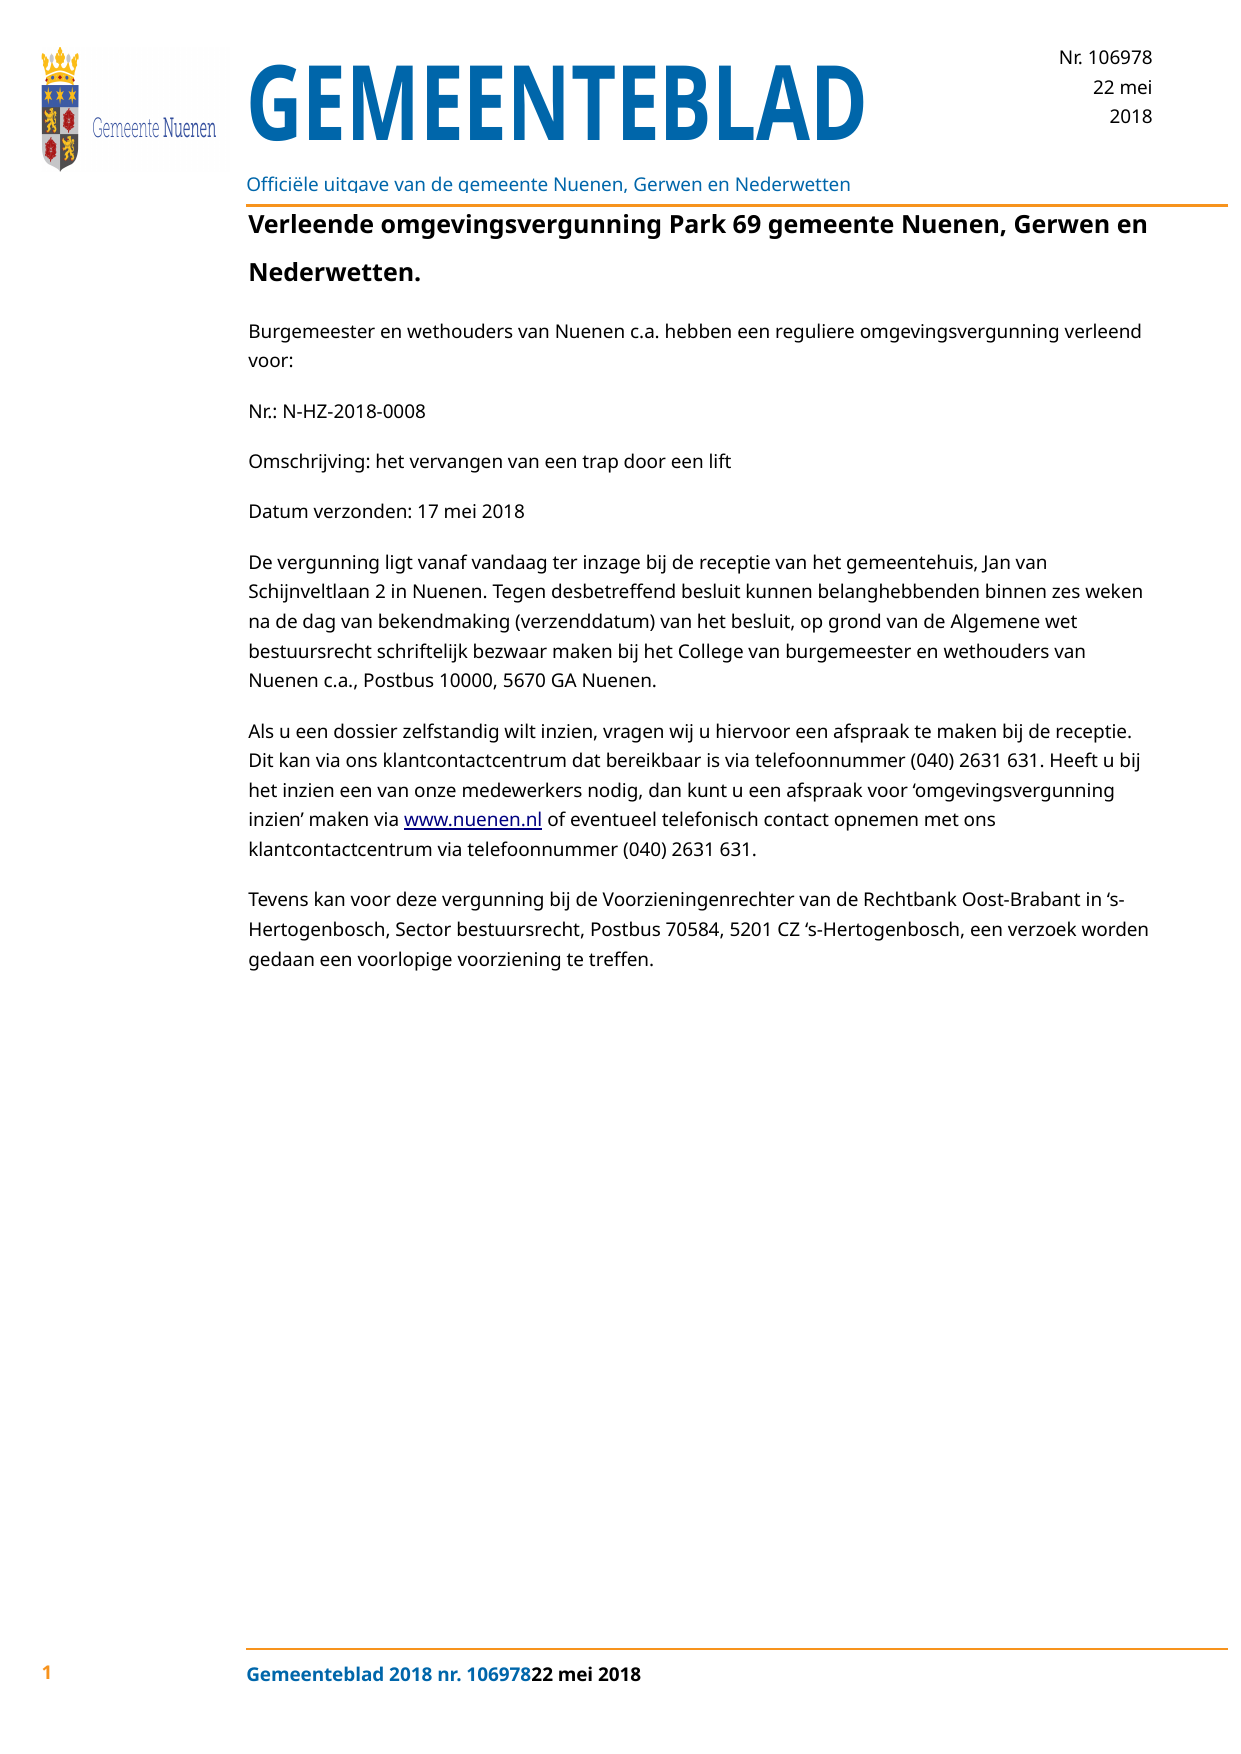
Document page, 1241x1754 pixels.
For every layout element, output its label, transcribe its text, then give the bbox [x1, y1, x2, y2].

text Tevens kan voor deze vergunning bij de Voorzieningenrechter van de Rechtbank Oost-Brabant in ‘s-Hertogenbosch, Sector bestuursrecht, Postbus 70584, 5201 CZ ‘s-Hertogenbosch, een verzoek worden gedaan een voorlopige voorziening te treffen. [248, 887, 1152, 972]
text Nr.: N-HZ-2018-0008 [248, 398, 1152, 424]
text Verleende omgevingsvergunning Park 69 gemeente Nuenen, Gerwen en Nederwetten. [248, 207, 1152, 288]
picture [41, 47, 231, 172]
text Als u een dossier zelfstandig wilt inzien, vragen wij u hiervoor een afspraak te maken bij de receptie. Dit kan via ons klantcontactcentrum dat bereikbaar is via telefoonnummer (040) 2631 631. Heeft u bij het inzien een van onze medewerkers nodig, dan kunt u een afspraak voor ‘omgevingsvergunning inzien’ maken via www.nuenen.nl of eventueel telefonisch contact opnemen met ons klantcontactcentrum via telefoonnummer (040) 2631 631. [248, 718, 1152, 862]
text De vergunning ligt vanaf vandaag ter inzage bij de receptie van het gemeentehuis, Jan van Schijnveltlaan 2 in Nuenen. Tegen desbetreffend besluit kunnen belanghebbenden binnen zes weken na de dag van bekendmaking (verzenddatum) van het besluit, op grond van de Algemene wet bestuursrecht schriftelijk bezwaar maken bij het College van burgemeester en wethouders van Nuenen c.a., Postbus 10000, 5670 GA Nuenen. [248, 549, 1152, 693]
text Datum verzonden: 17 mei 2018 [248, 499, 1152, 524]
text Omschrijving: het vervangen van een trap door een lift [248, 448, 1152, 474]
text Burgemeester en wethouders van Nuenen c.a. hebben een reguliere omgevingsvergunning verleend voor: [248, 318, 1152, 373]
